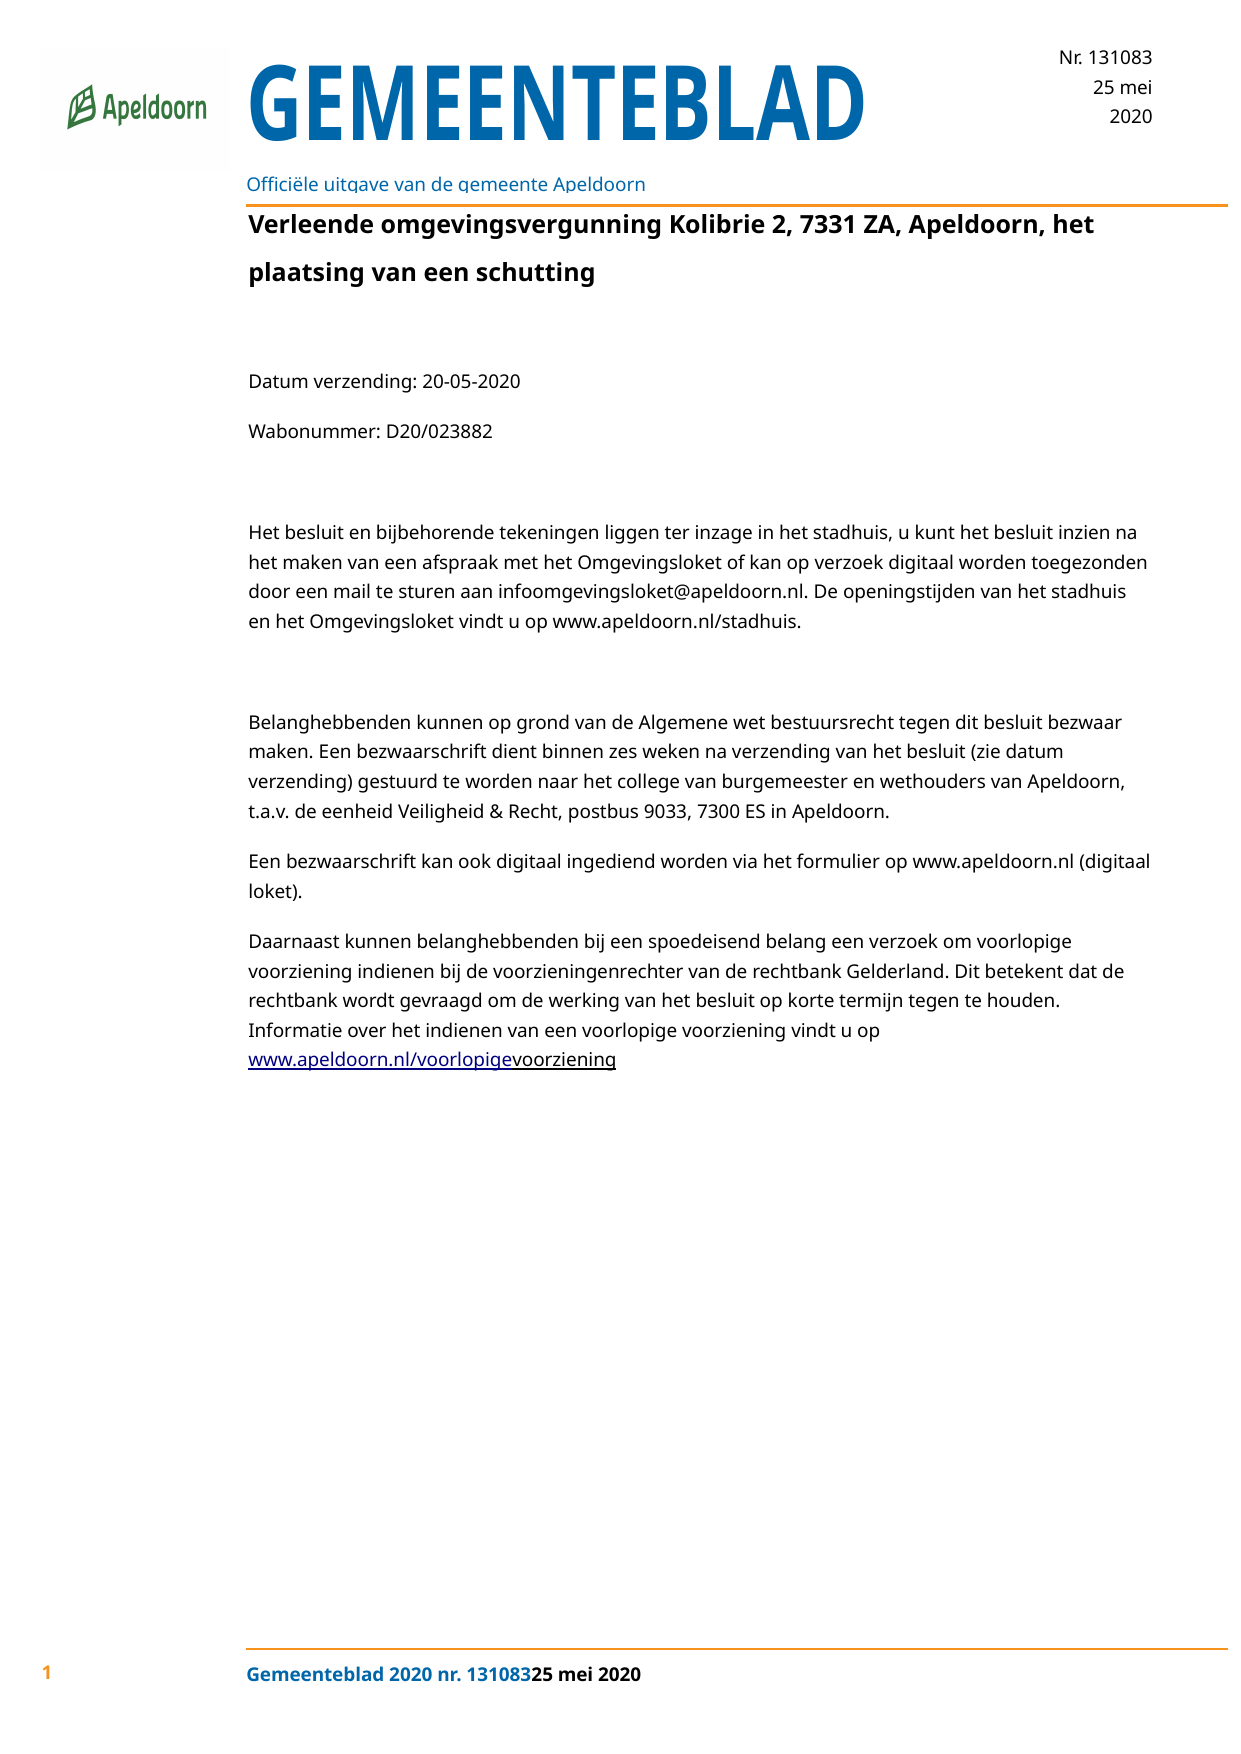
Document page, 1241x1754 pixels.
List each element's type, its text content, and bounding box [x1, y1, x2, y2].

text Belanghebbenden kunnen op grond van de Algemene wet bestuursrecht tegen dit besluit bezwaar maken. Een bezwaarschrift dient binnen zes weken na verzending van het besluit (zie datum verzending) gestuurd te worden naar het college van burgemeester en wethouders van Apeldoorn, t.a.v. de eenheid Veiligheid & Recht, postbus 9033, 7300 ES in Apeldoorn. [248, 709, 1152, 824]
text Daarnaast kunnen belanghebbenden bij een spoedeisend belang een verzoek om voorlopige voorziening indienen bij de voorzieningenrechter van de rechtbank Gelderland. Dit betekent dat de rechtbank wordt gevraagd om de werking van het besluit op korte termijn tegen te houden. Informatie over het indienen van een voorlopige voorziening vindt u op www.apeldoorn.nl/voorlopigevoorziening [248, 928, 1152, 1072]
text Een bezwaarschrift kan ook digitaal ingediend worden via het formulier op www.apeldoorn.nl (digitaal loket). [248, 848, 1152, 904]
text Wabonummer: D20/023882 [248, 419, 1152, 444]
text Verleende omgevingsvergunning Kolibrie 2, 7331 ZA, Apeldoorn, het plaatsing van een schutting [248, 207, 1152, 288]
text Het besluit en bijbehorende tekeningen liggen ter inzage in het stadhuis, u kunt het besluit inzien na het maken van een afspraak met het Omgevingsloket of kan op verzoek digitaal worden toegezonden door een mail te sturen aan infoomgevingsloket@apeldoorn.nl. De openingstijden van het stadhuis en het Omgevingsloket vindt u op www.apeldoorn.nl/stadhuis. [248, 519, 1152, 634]
text Datum verzending: 20-05-2020 [248, 368, 1152, 394]
picture [41, 47, 231, 172]
